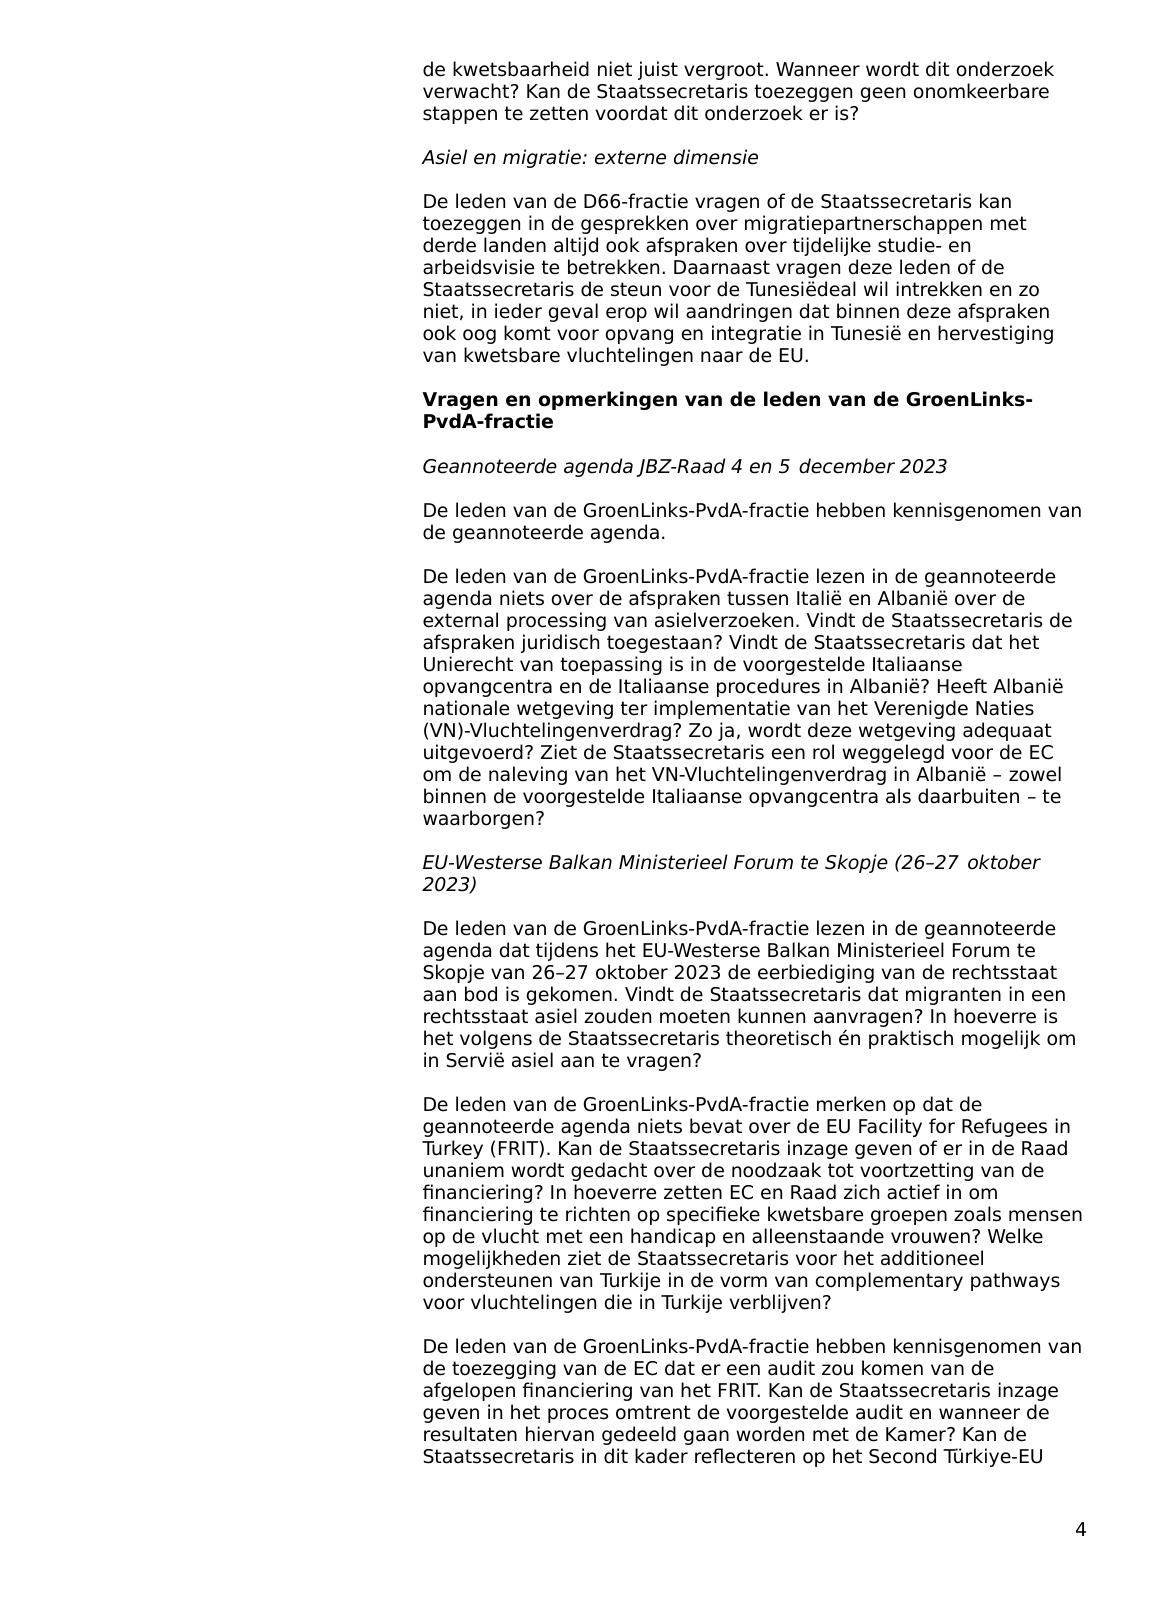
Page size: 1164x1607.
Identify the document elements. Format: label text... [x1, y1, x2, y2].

subtitle EU-Westerse Balkan Ministerieel Forum te Skopje (26–27 oktober 2023) [422, 852, 1087, 896]
text De leden van de GroenLinks-PvdA-fractie lezen in de geannoteerde agenda dat tijdens het EU-Westerse Balkan Ministerieel Forum te Skopje van 26–27 oktober 2023 de eerbiediging van de rechtsstaat aan bod is gekomen. Vindt de Staatssecretaris dat migranten in een rechtsstaat asiel zouden moeten kunnen aanvragen? In hoeverre is het volgens de Staatssecretaris theoretisch én praktisch mogelijk om in Servië asiel aan te vragen? [422, 918, 1087, 1072]
text De leden van de GroenLinks-PvdA-fractie lezen in de geannoteerde agenda niets over de afspraken tussen Italië en Albanië over de external processing van asielverzoeken. Vindt de Staatssecretaris de afspraken juridisch toegestaan? Vindt de Staatssecretaris dat het Unierecht van toepassing is in de voorgestelde Italiaanse opvangcentra en de Italiaanse procedures in Albanië? Heeft Albanië nationale wetgeving ter implementatie van het Verenigde Naties (VN)-Vluchtelingenverdrag? Zo ja, wordt deze wetgeving adequaat uitgevoerd? Ziet de Staatssecretaris een rol weggelegd voor de EC om de naleving van het VN-Vluchtelingenverdrag in Albanië – zowel binnen de voorgestelde Italiaanse opvangcentra als daarbuiten – te waarborgen? [422, 566, 1087, 829]
subtitle Asiel en migratie: externe dimensie [422, 147, 1087, 169]
text De leden van de D66-fractie vragen of de Staatssecretaris kan toezeggen in de gesprekken over migratiepartnerschappen met derde landen altijd ook afspraken over tijdelijke studie- en arbeidsvisie te betrekken. Daarnaast vragen deze leden of de Staatssecretaris de steun voor de Tunesiëdeal wil intrekken en zo niet, in ieder geval erop wil aandringen dat binnen deze afspraken ook oog komt voor opvang en integratie in Tunesië en hervestiging van kwetsbare vluchtelingen naar de EU. [422, 191, 1087, 367]
subtitle Vragen en opmerkingen van de leden van de GroenLinks-PvdA-fractie [422, 389, 1087, 433]
text de kwetsbaarheid niet juist vergroot. Wanneer wordt dit onderzoek verwacht? Kan de Staatssecretaris toezeggen geen onomkeerbare stappen te zetten voordat dit onderzoek er is? [422, 59, 1087, 125]
text De leden van de GroenLinks-PvdA-fractie hebben kennisgenomen van de geannoteerde agenda. [422, 500, 1087, 544]
text De leden van de GroenLinks-PvdA-fractie merken op dat de geannoteerde agenda niets bevat over de EU Facility for Refugees in Turkey (FRIT). Kan de Staatssecretaris inzage geven of er in de Raad unaniem wordt gedacht over de noodzaak tot voortzetting van de financiering? In hoeverre zetten EC en Raad zich actief in om financiering te richten op specifieke kwetsbare groepen zoals mensen op de vlucht met een handicap en alleenstaande vrouwen? Welke mogelijkheden ziet de Staatssecretaris voor het additioneel ondersteunen van Turkije in de vorm van complementary pathways voor vluchtelingen die in Turkije verblijven? [422, 1094, 1087, 1314]
text De leden van de GroenLinks-PvdA-fractie hebben kennisgenomen van de toezegging van de EC dat er een audit zou komen van de afgelopen financiering van het FRIT. Kan de Staatssecretaris inzage geven in het proces omtrent de voorgestelde audit en wanneer de resultaten hiervan gedeeld gaan worden met de Kamer? Kan de Staatssecretaris in dit kader reflecteren op het Second Türkiye-EU [422, 1336, 1087, 1468]
subtitle Geannoteerde agenda JBZ-Raad 4 en 5 december 2023 [422, 456, 1087, 477]
